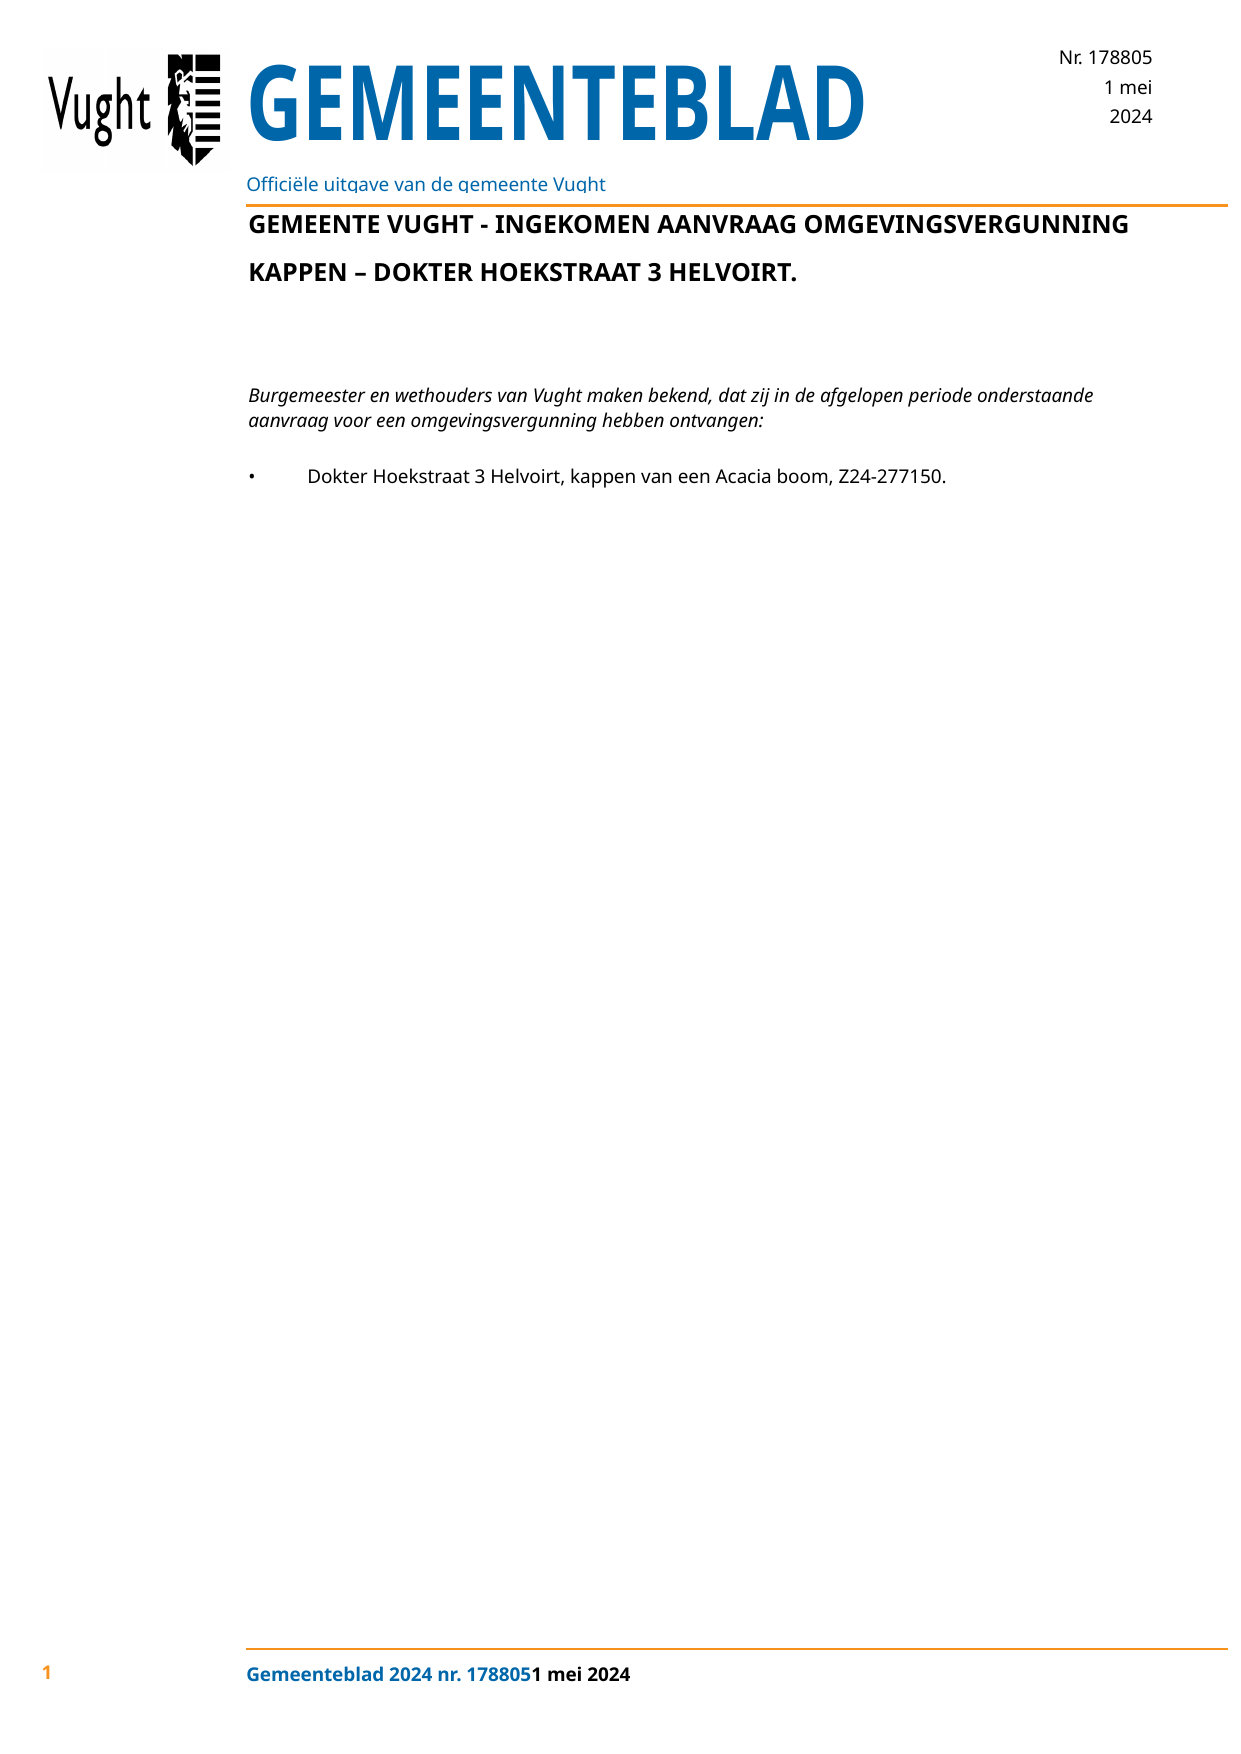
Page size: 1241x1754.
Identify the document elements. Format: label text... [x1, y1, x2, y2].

picture [41, 47, 231, 172]
text GEMEENTE VUGHT - INGEKOMEN AANVRAAG OMGEVINGSVERGUNNING KAPPEN – DOKTER HOEKSTRAAT 3 HELVOIRT. [248, 207, 1152, 288]
text Burgemeester en wethouders van Vught maken bekend, dat zij in de afgelopen periode onderstaande aanvraag voor een omgevingsvergunning hebben ontvangen: [248, 382, 1152, 433]
list Dokter Hoekstraat 3 Helvoirt, kappen van een Acacia boom, Z24-277150. [248, 463, 1152, 489]
